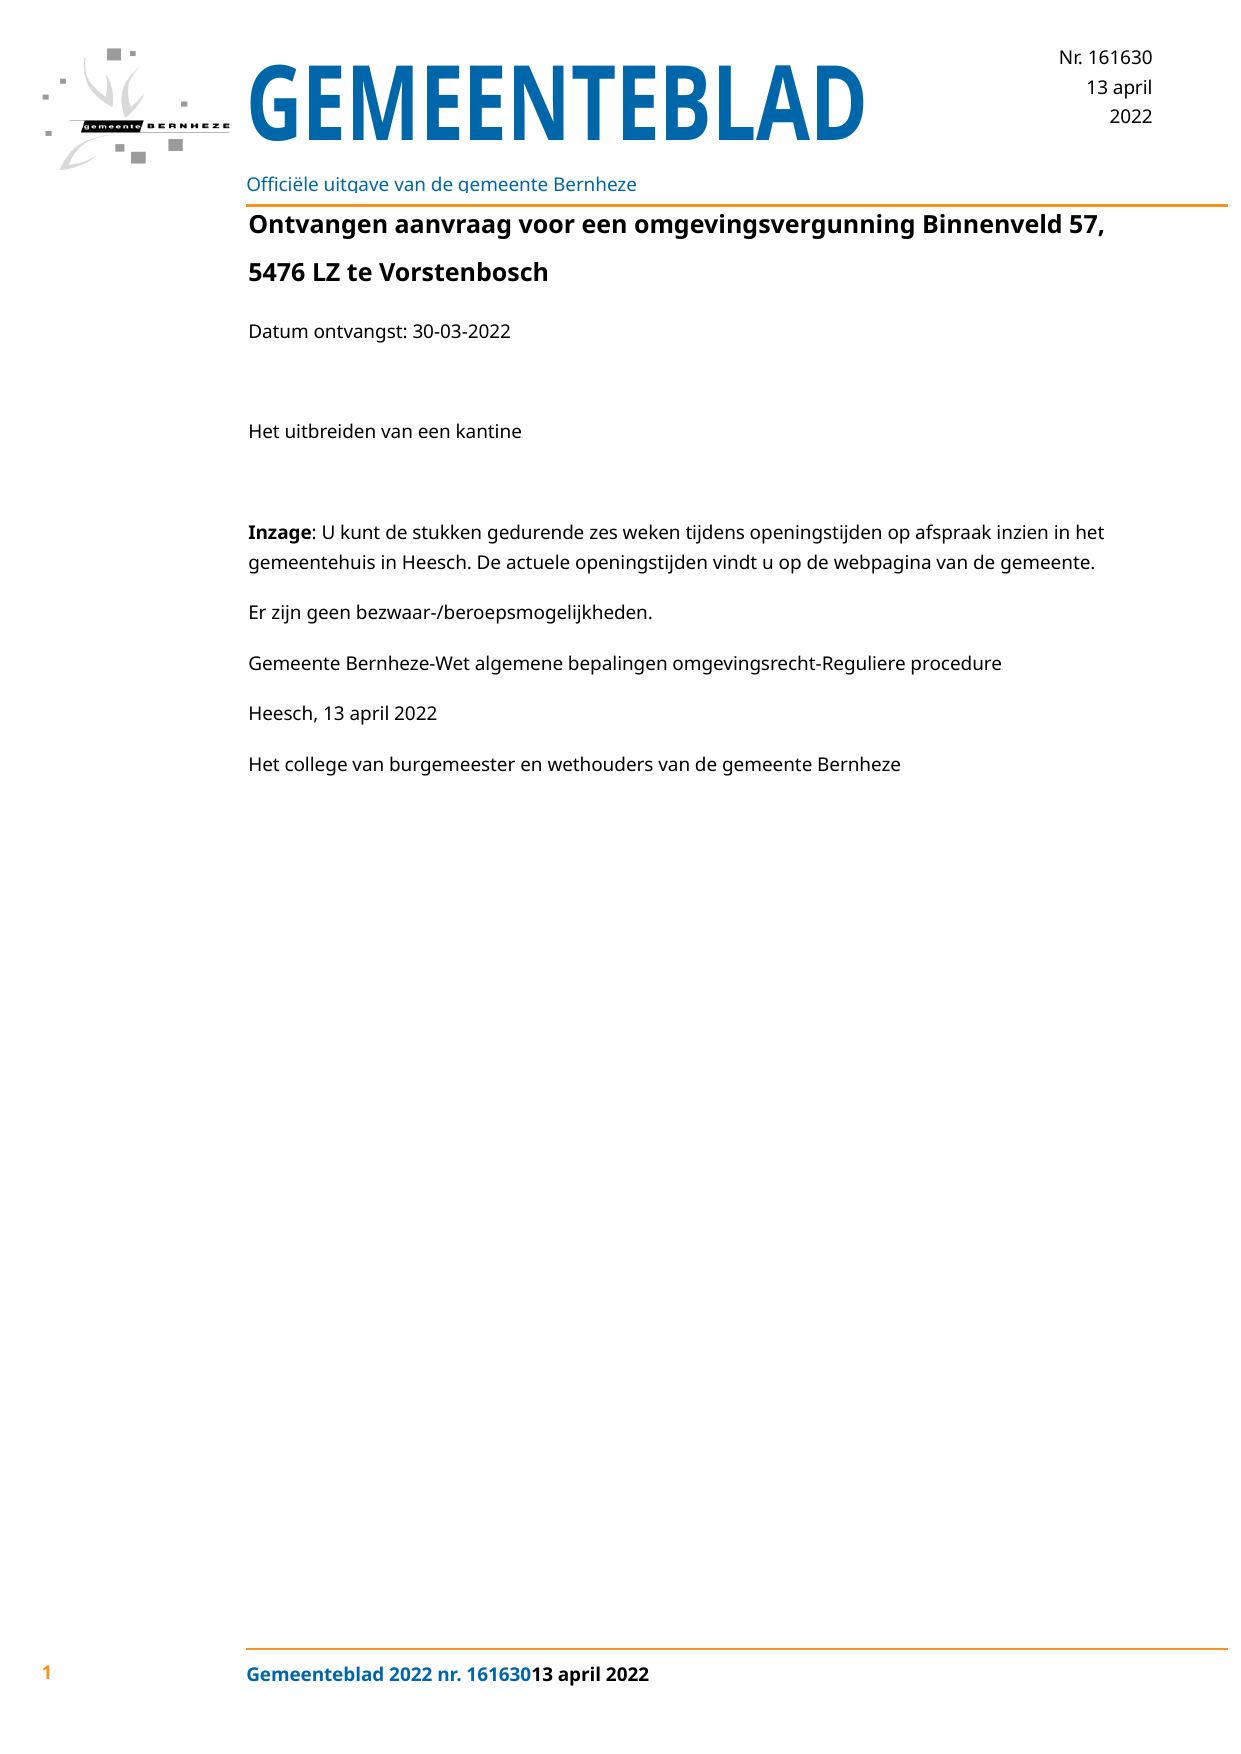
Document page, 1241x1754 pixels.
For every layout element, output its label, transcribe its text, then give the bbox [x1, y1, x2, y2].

text Het uitbreiden van een kantine [248, 419, 1152, 444]
text Heesch, 13 april 2022 [248, 700, 1152, 726]
text Inzage: U kunt de stukken gedurende zes weken tijdens openingstijden op afspraak inzien in het gemeentehuis in Heesch. De actuele openingstijden vindt u op de webpagina van de gemeente. [248, 519, 1152, 575]
text Gemeente Bernheze-Wet algemene bepalingen omgevingsrecht-Reguliere procedure [248, 650, 1152, 676]
text Ontvangen aanvraag voor een omgevingsvergunning Binnenveld 57, 5476 LZ te Vorstenbosch [248, 207, 1152, 288]
text Er zijn geen bezwaar-/beroepsmogelijkheden. [248, 599, 1152, 625]
text Het college van burgemeester en wethouders van de gemeente Bernheze [248, 751, 1152, 777]
picture [41, 47, 231, 172]
text Datum ontvangst: 30-03-2022 [248, 318, 1152, 344]
